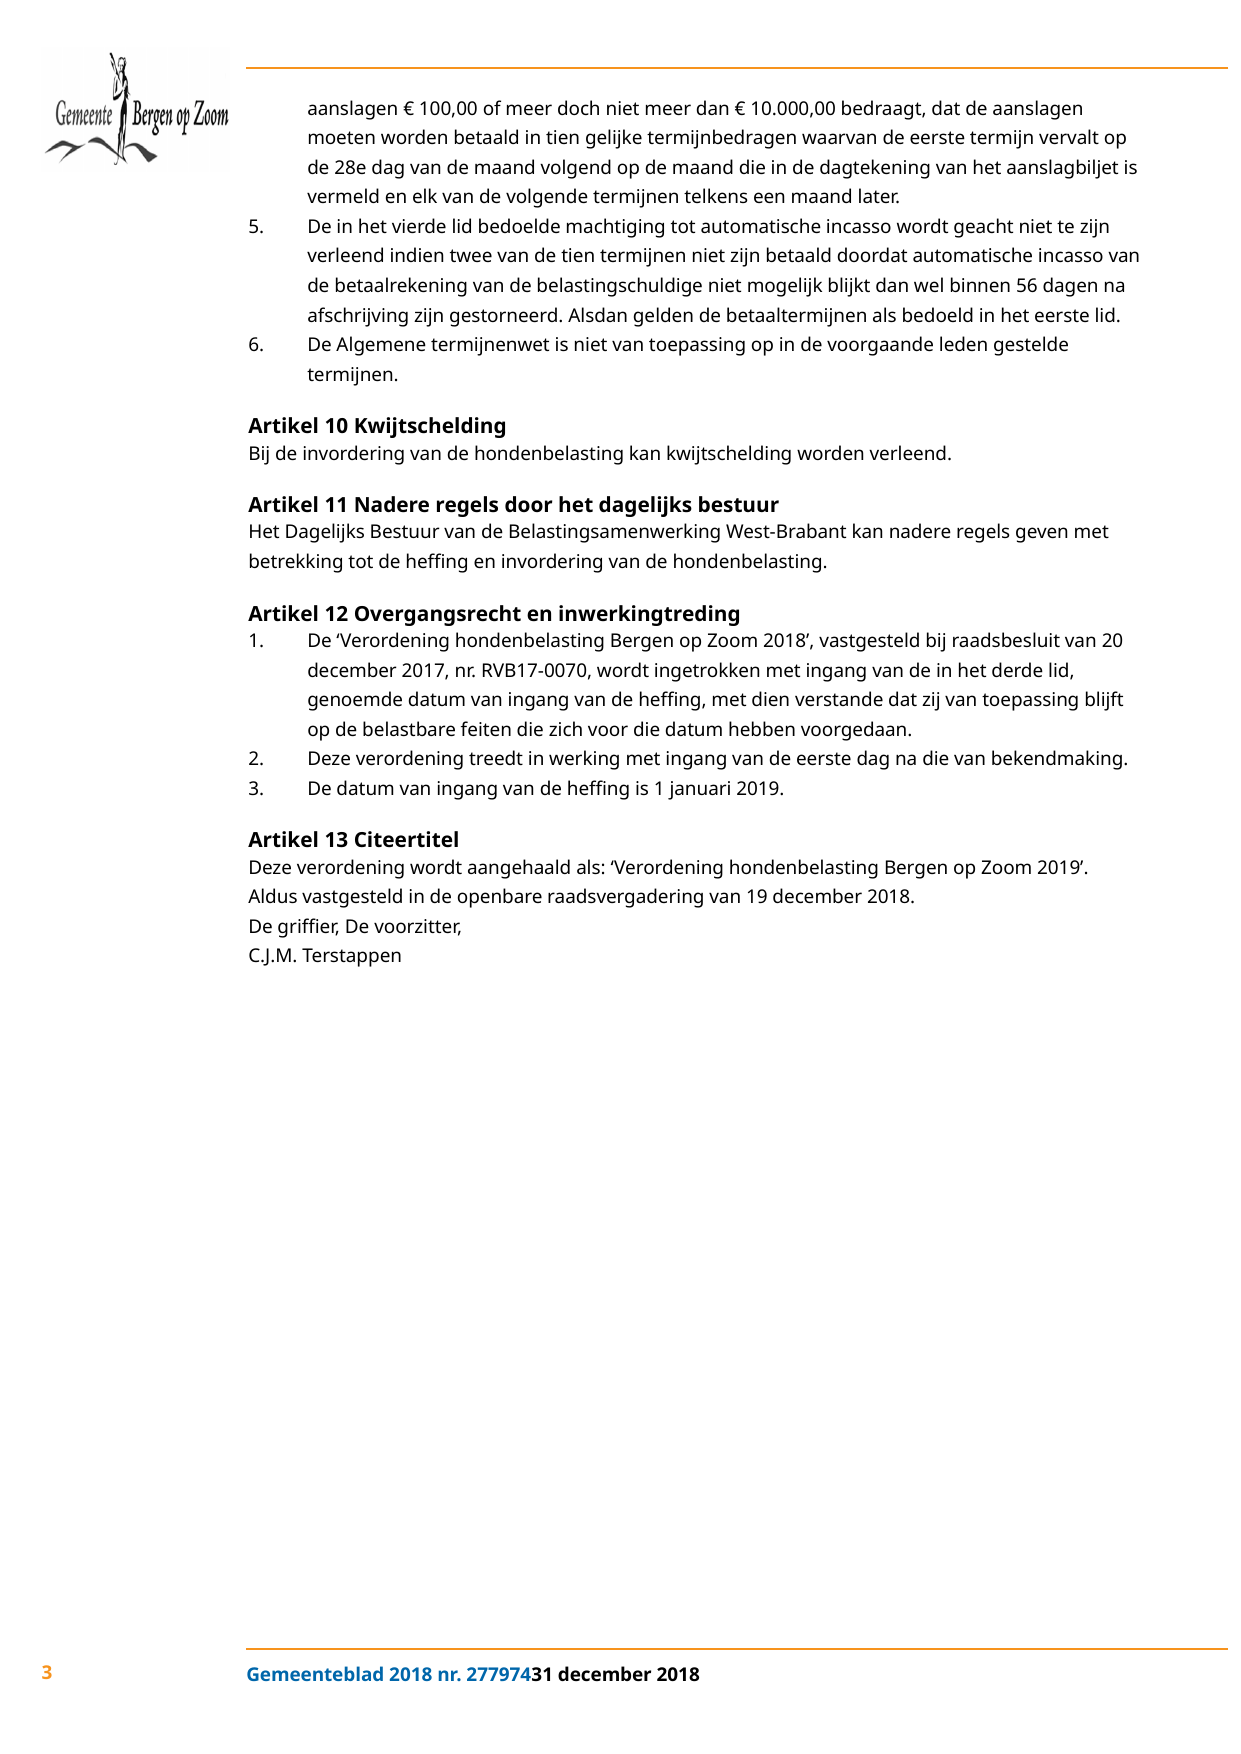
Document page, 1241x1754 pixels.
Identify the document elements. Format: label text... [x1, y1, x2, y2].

picture [41, 47, 231, 172]
text Artikel 10 Kwijtschelding [248, 411, 1152, 440]
list Deze verordening treedt in werking met ingang van de eerste dag na die van bekendmaking. [248, 746, 1152, 771]
text Artikel 11 Nadere regels door het dagelijks bestuur [248, 490, 1152, 519]
text Artikel 12 Overgangsrecht en inwerkingtreding [248, 599, 1152, 627]
text Het Dagelijks Bestuur van de Belastingsamenwerking West-Brabant kan nadere regels geven met betrekking tot de heffing en invordering van de hondenbelasting. [248, 519, 1152, 574]
list aanslagen € 100,00 of meer doch niet meer dan € 10.000,00 bedraagt, dat de aanslagen moeten worden betaald in tien gelijke termijnbedragen waarvan de eerste termijn vervalt op de 28e dag van de maand volgend op de maand die in de dagtekening van het aanslagbiljet is vermeld en elk van de volgende termijnen telkens een maand later. [248, 95, 1152, 209]
text Bij de invordering van de hondenbelasting kan kwijtschelding worden verleend. [248, 440, 1152, 466]
list De ‘Verordening hondenbelasting Bergen op Zoom 2018’, vastgesteld bij raadsbesluit van 20 december 2017, nr. RVB17-0070, wordt ingetrokken met ingang van de in het derde lid, genoemde datum van ingang van de heffing, met dien verstande dat zij van toepassing blijft op de belastbare feiten die zich voor die datum hebben voorgedaan. [248, 627, 1152, 742]
list De Algemene termijnenwet is niet van toepassing op in de voorgaande leden gestelde termijnen. [248, 331, 1152, 387]
list De datum van ingang van de heffing is 1 januari 2019. [248, 775, 1152, 801]
text C.J.M. Terstappen [248, 943, 1152, 968]
text Aldus vastgesteld in de openbare raadsvergadering van 19 december 2018. [248, 883, 1152, 909]
list De in het vierde lid bedoelde machtiging tot automatische incasso wordt geacht niet te zijn verleend indien twee van de tien termijnen niet zijn betaald doordat automatische incasso van de betaalrekening van de belastingschuldige niet mogelijk blijkt dan wel binnen 56 dagen na afschrijving zijn gestorneerd. Alsdan gelden de betaaltermijnen als bedoeld in het eerste lid. [248, 213, 1152, 328]
text De griffier, De voorzitter, [248, 913, 1152, 939]
text Deze verordening wordt aangehaald als: ‘Verordening hondenbelasting Bergen op Zoom 2019’. [248, 854, 1152, 880]
text Artikel 13 Citeertitel [248, 826, 1152, 854]
